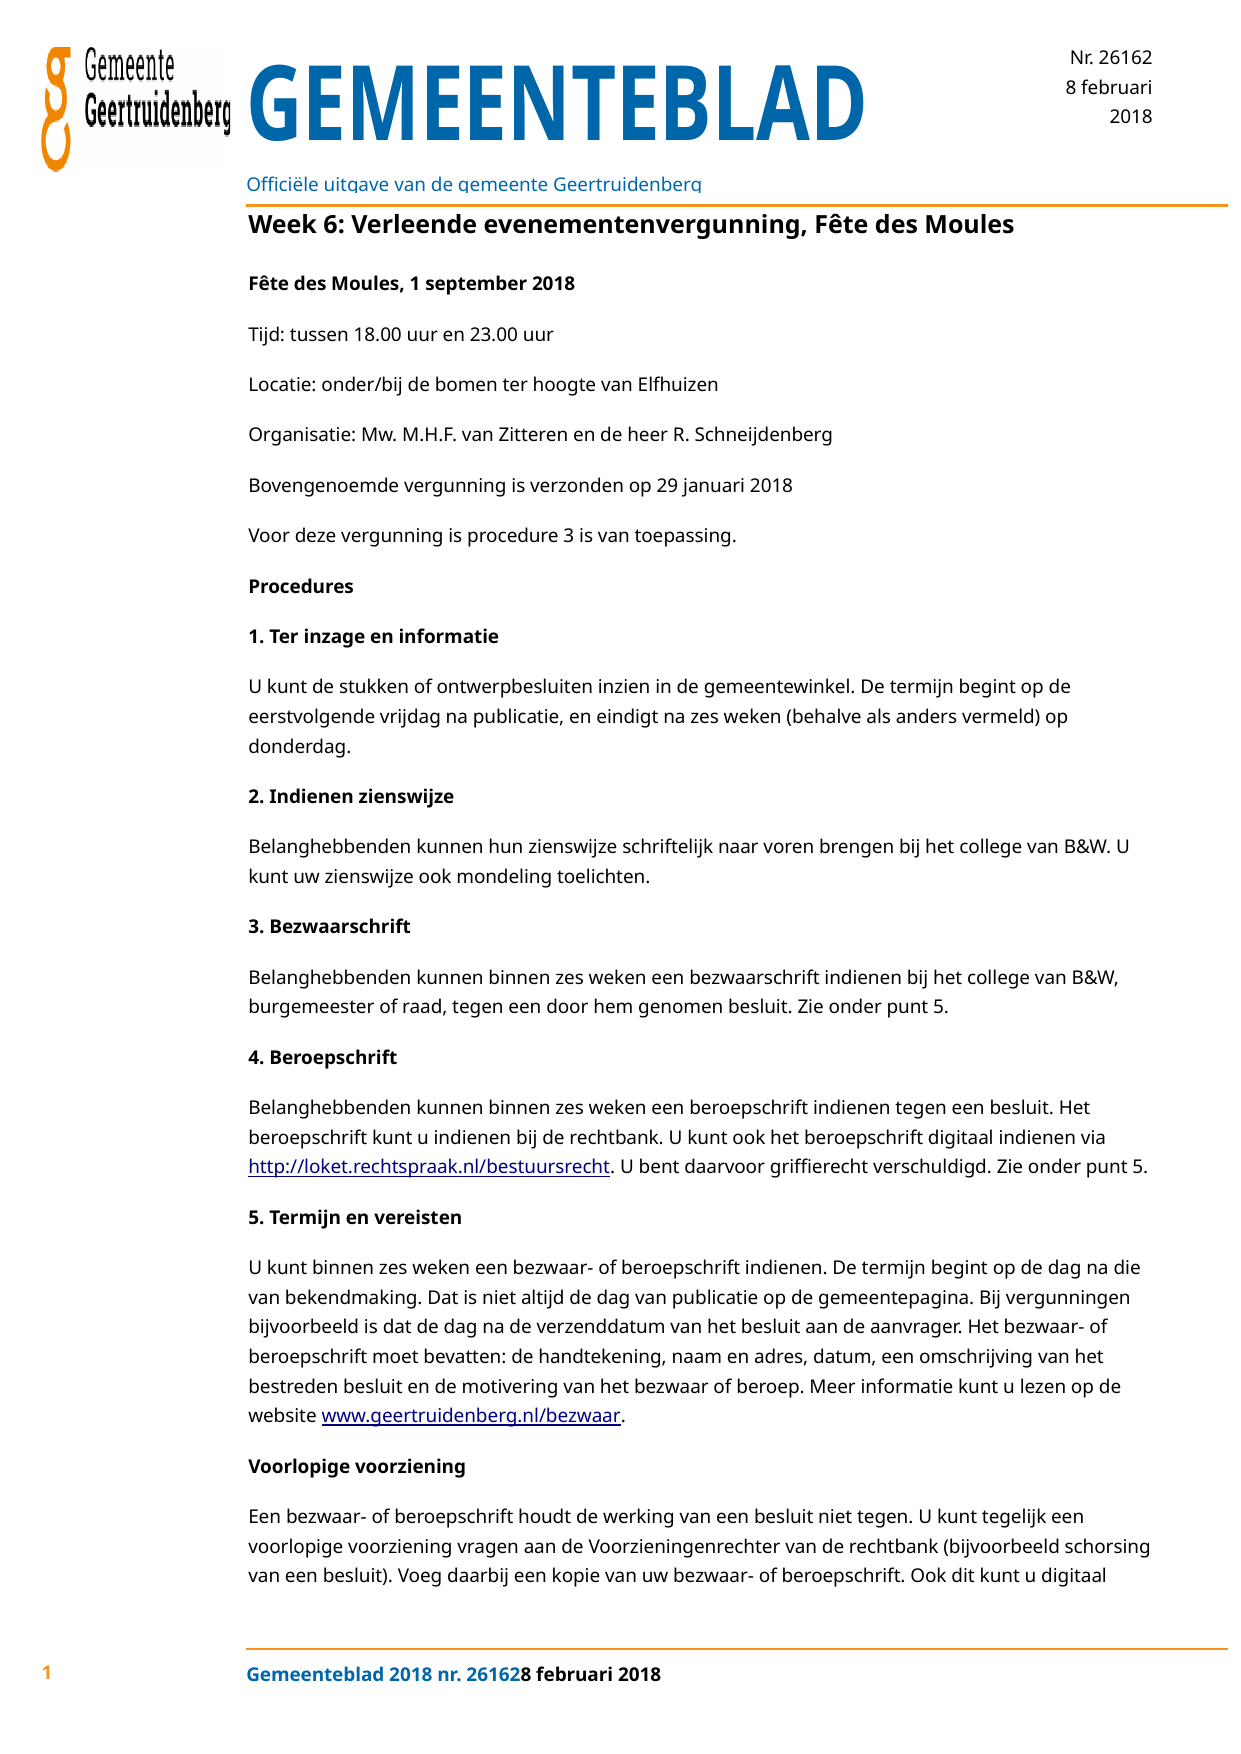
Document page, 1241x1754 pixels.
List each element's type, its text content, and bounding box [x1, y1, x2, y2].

text Belanghebbenden kunnen binnen zes weken een bezwaarschrift indienen bij het college van B&W, burgemeester of raad, tegen een door hem genomen besluit. Zie onder punt 5. [248, 964, 1152, 1019]
text Tijd: tussen 18.00 uur en 23.00 uur [248, 321, 1152, 346]
text Voor deze vergunning is procedure 3 is van toepassing. [248, 522, 1152, 548]
text Voorlopige voorziening [248, 1453, 1152, 1478]
text 5. Termijn en vereisten [248, 1204, 1152, 1230]
text Organisatie: Mw. M.H.F. van Zitteren en de heer R. Schneijdenberg [248, 422, 1152, 447]
picture [41, 47, 231, 172]
text Procedures [248, 573, 1152, 598]
text U kunt de stukken of ontwerpbesluiten inzien in de gemeentewinkel. De termijn begint op de eerstvolgende vrijdag na publicatie, en eindigt na zes weken (behalve als anders vermeld) op donderdag. [248, 674, 1152, 758]
text Bovengenoemde vergunning is verzonden op 29 januari 2018 [248, 472, 1152, 498]
text Belanghebbenden kunnen hun zienswijze schriftelijk naar voren brengen bij het college van B&W. U kunt uw zienswijze ook mondeling toelichten. [248, 834, 1152, 889]
text U kunt binnen zes weken een bezwaar- of beroepschrift indienen. De termijn begint op de dag na die van bekendmaking. Dat is niet altijd de dag van publicatie op de gemeentepagina. Bij vergunningen bijvoorbeeld is dat de dag na de verzenddatum van het besluit aan de aanvrager. Het bezwaar- of beroepschrift moet bevatten: de handtekening, naam en adres, datum, een omschrijving van het bestreden besluit en de motivering van het bezwaar of beroep. Meer informatie kunt u lezen op de website www.geertruidenberg.nl/bezwaar. [248, 1254, 1152, 1428]
text 3. Bezwaarschrift [248, 914, 1152, 939]
text Belanghebbenden kunnen binnen zes weken een beroepschrift indienen tegen een besluit. Het beroepschrift kunt u indienen bij de rechtbank. U kunt ook het beroepschrift digitaal indienen via http://loket.rechtspraak.nl/bestuursrecht. U bent daarvoor griffierecht verschuldigd. Zie onder punt 5. [248, 1094, 1152, 1179]
text Fête des Moules, 1 september 2018 [248, 270, 1152, 296]
text 1. Ter inzage en informatie [248, 623, 1152, 649]
text Een bezwaar- of beroepschrift houdt de werking van een besluit niet tegen. U kunt tegelijk een voorlopige voorziening vragen aan de Voorzieningenrechter van de rechtbank (bijvoorbeeld schorsing van een besluit). Voeg daarbij een kopie van uw bezwaar- of beroepschrift. Ook dit kunt u digitaal [248, 1503, 1152, 1588]
text 2. Indienen zienswijze [248, 783, 1152, 809]
text 4. Beroepschrift [248, 1044, 1152, 1070]
text Locatie: onder/bij de bomen ter hoogte van Elfhuizen [248, 371, 1152, 397]
text Week 6: Verleende evenementenvergunning, Fête des Moules [248, 207, 1152, 241]
